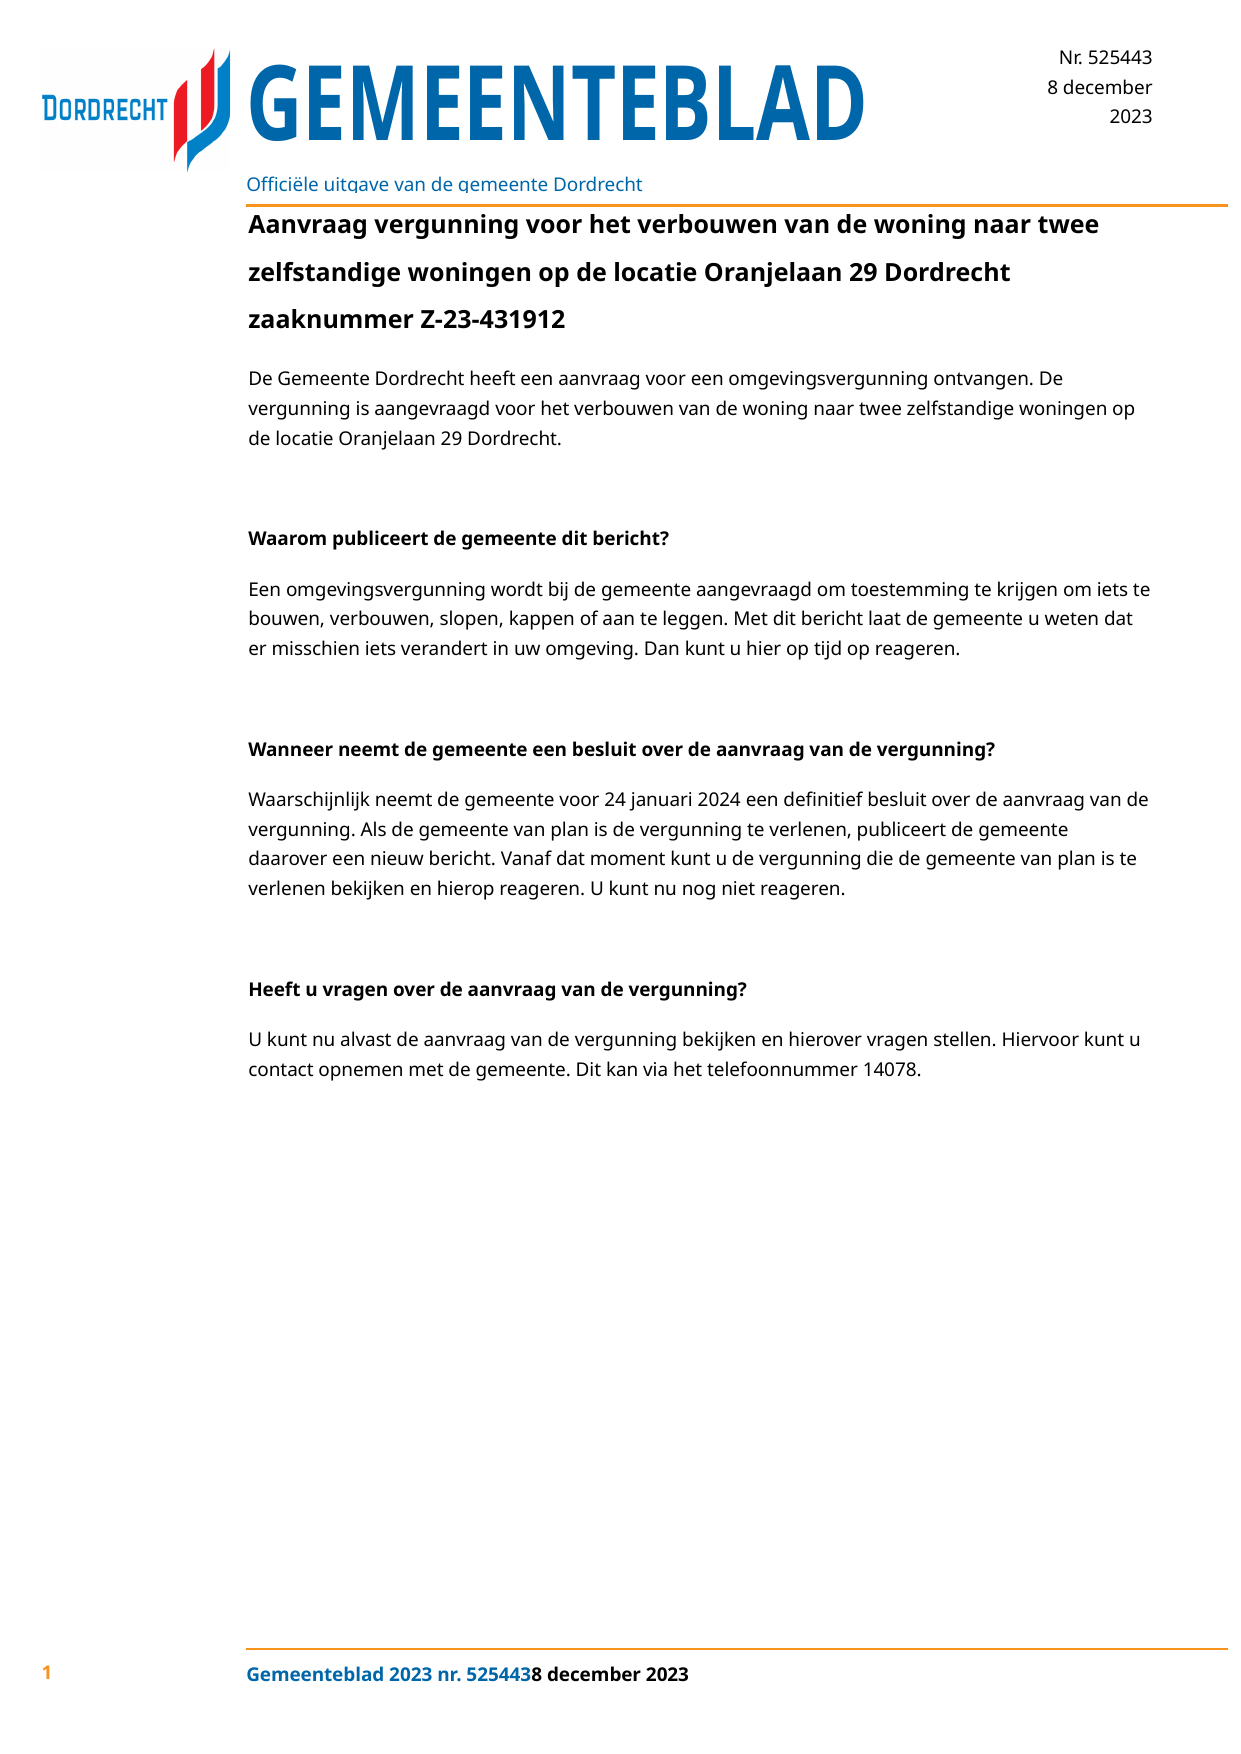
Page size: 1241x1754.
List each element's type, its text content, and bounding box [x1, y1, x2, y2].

text Aanvraag vergunning voor het verbouwen van de woning naar twee zelfstandige woningen op de locatie Oranjelaan 29 Dordrecht zaaknummer Z-23-431912 [248, 207, 1152, 336]
text Heeft u vragen over de aanvraag van de vergunning? [248, 976, 1152, 1002]
text De Gemeente Dordrecht heeft een aanvraag voor een omgevingsvergunning ontvangen. De vergunning is aangevraagd voor het verbouwen van de woning naar twee zelfstandige woningen op de locatie Oranjelaan 29 Dordrecht. [248, 366, 1152, 450]
text Waarschijnlijk neemt de gemeente voor 24 januari 2024 een definitief besluit over de aanvraag van de vergunning. Als de gemeente van plan is de vergunning te verlenen, publiceert de gemeente daarover een nieuw bericht. Vanaf dat moment kunt u de vergunning die de gemeente van plan is te verlenen bekijken en hierop reageren. U kunt nu nog niet reageren. [248, 786, 1152, 901]
picture [41, 47, 231, 172]
text Een omgevingsvergunning wordt bij de gemeente aangevraagd om toestemming te krijgen om iets te bouwen, verbouwen, slopen, kappen of aan te leggen. Met dit bericht laat de gemeente u weten dat er misschien iets verandert in uw omgeving. Dan kunt u hier op tijd op reageren. [248, 576, 1152, 661]
text Wanneer neemt de gemeente een besluit over de aanvraag van de vergunning? [248, 736, 1152, 762]
text U kunt nu alvast de aanvraag van de vergunning bekijken en hierover vragen stellen. Hiervoor kunt u contact opnemen met de gemeente. Dit kan via het telefoonnummer 14078. [248, 1026, 1152, 1082]
text Waarom publiceert de gemeente dit bericht? [248, 526, 1152, 551]
